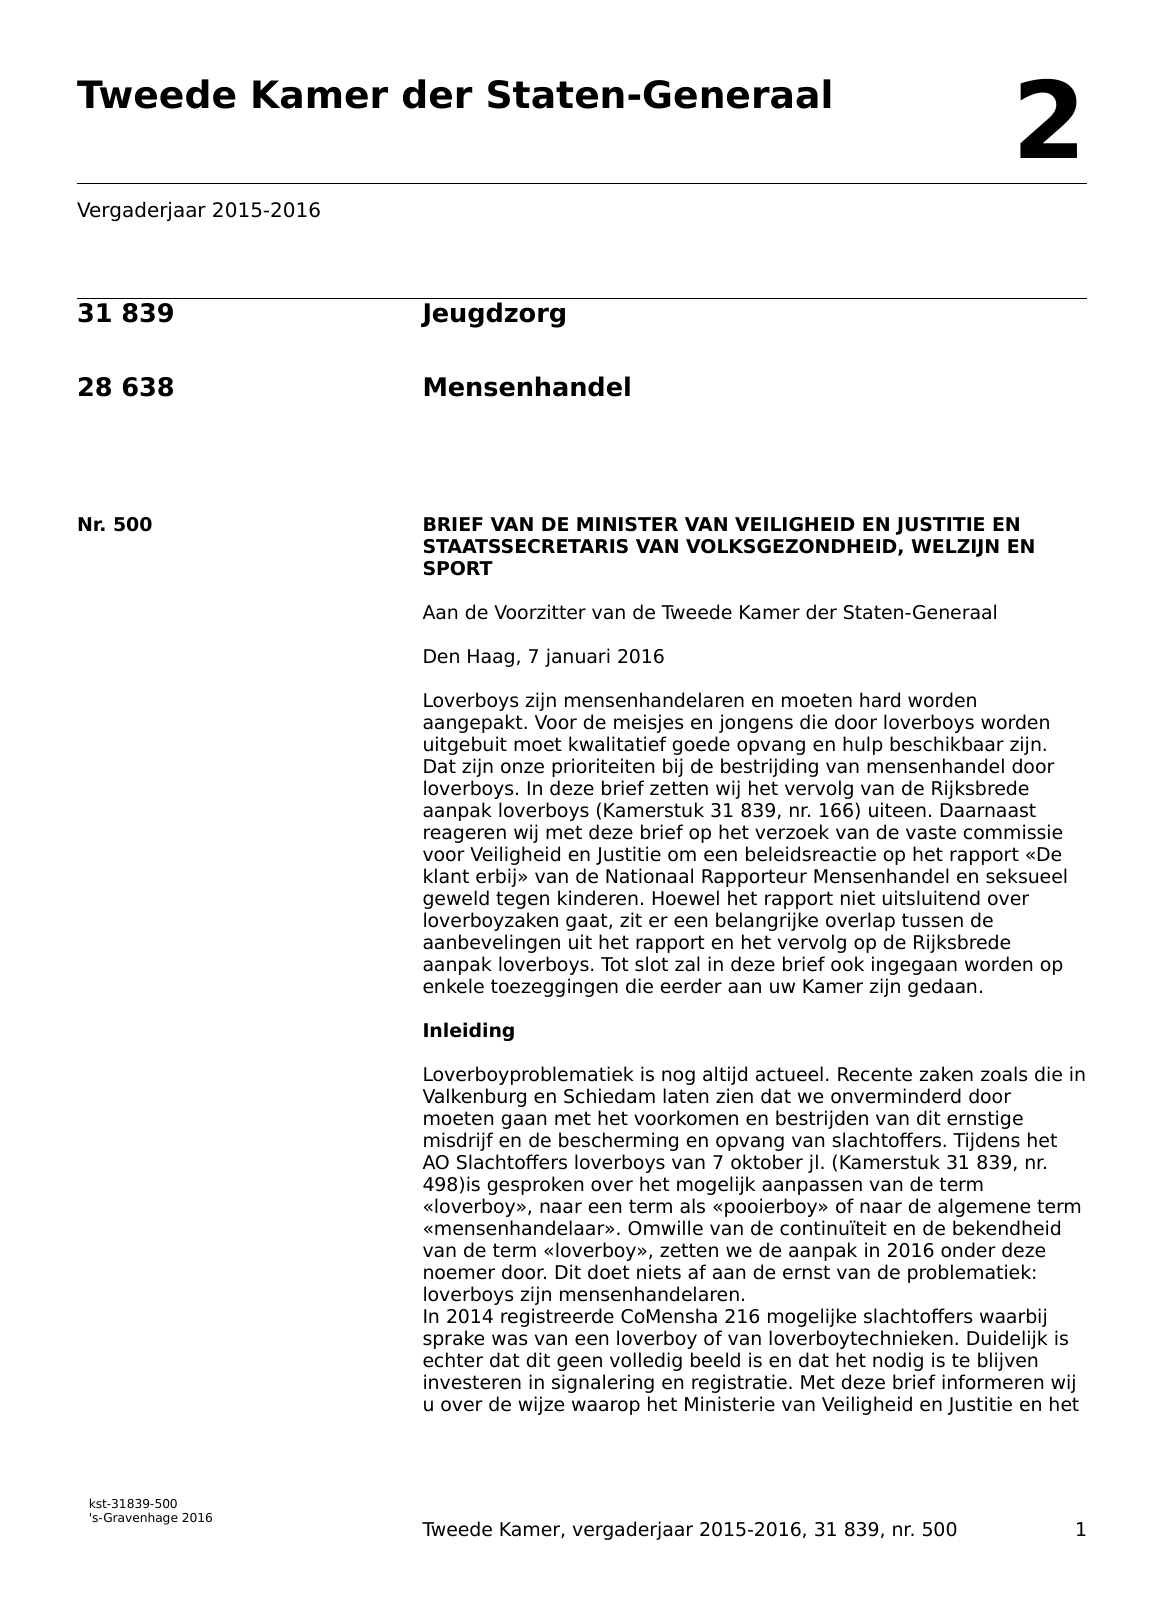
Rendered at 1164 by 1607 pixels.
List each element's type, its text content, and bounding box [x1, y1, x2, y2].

table_cell Vergaderjaar 2015-2016 [77, 184, 1087, 298]
text Loverboys zijn mensenhandelaren en moeten hard worden aangepakt. Voor de meisjes en jongens die door loverboys worden uitgebuit moet kwalitatief goede opvang en hulp beschikbaar zijn. Dat zijn onze prioriteiten bij de bestrijding van mensenhandel door loverboys. In deze brief zetten wij het vervolg van de Rijksbrede aanpak loverboys (Kamerstuk 31 839, nr. 166) uiteen. Daarnaast reageren wij met deze brief op het verzoek van de vaste commissie voor Veiligheid en Justitie om een beleidsreactie op het rapport «De klant erbij» van de Nationaal Rapporteur Mensenhandel en seksueel geweld tegen kinderen. Hoewel het rapport niet uitsluitend over loverboyzaken gaat, zit er een belangrijke overlap tussen de aanbevelingen uit het rapport en het vervolg op de Rijksbrede aanpak loverboys. Tot slot zal in deze brief ook ingegaan worden op enkele toezeggingen die eerder aan uw Kamer zijn gedaan. [422, 690, 1087, 998]
text Loverboyproblematiek is nog altijd actueel. Recente zaken zoals die in Valkenburg en Schiedam laten zien dat we onverminderd door moeten gaan met het voorkomen en bestrijden van dit ernstige misdrijf en de bescherming en opvang van slachtoffers. Tijdens het AO Slachtoffers loverboys van 7 oktober jl. (Kamerstuk 31 839, nr. 498)is gesproken over het mogelijk aanpassen van de term «loverboy», naar een term als «pooierboy» of naar de algemene term «mensenhandelaar». Omwille van de continuïteit en de bekendheid van de term «loverboy», zetten we de aanpak in 2016 onder deze noemer door. Dit doet niets af aan de ernst van de problematiek: loverboys zijn mensenhandelaren. [422, 1064, 1087, 1306]
text In 2014 registreerde CoMensha 216 mogelijke slachtoffers waarbij sprake was van een loverboy of van loverboytechnieken. Duidelijk is echter dat dit geen volledig beeld is en dat het nodig is te blijven investeren in signalering en registratie. Met deze brief informeren wij u over de wijze waarop het Ministerie van Veiligheid en Justitie en het [422, 1306, 1087, 1416]
text 's-Gravenhage 2016 [88, 1511, 323, 1525]
text Aan de Voorzitter van de Tweede Kamer der Staten-Generaal [422, 602, 1087, 624]
subtitle Inleiding [422, 1020, 1087, 1042]
subtitle 31 839 Jeugdzorg [77, 299, 1087, 329]
text kst-31839-500 [88, 1497, 323, 1511]
subtitle Nr. 500 BRIEF VAN DE MINISTER VAN VEILIGHEID EN JUSTITIE EN STAATSSECRETARIS VAN VOLKSGEZONDHEID, WELZIJN EN SPORT [77, 514, 1087, 580]
table_header 2 [886, 59, 1087, 183]
text Den Haag, 7 januari 2016 [422, 646, 1087, 668]
table_header Tweede Kamer der Staten-Generaal [77, 59, 886, 183]
subtitle 28 638 Mensenhandel [77, 373, 1087, 403]
